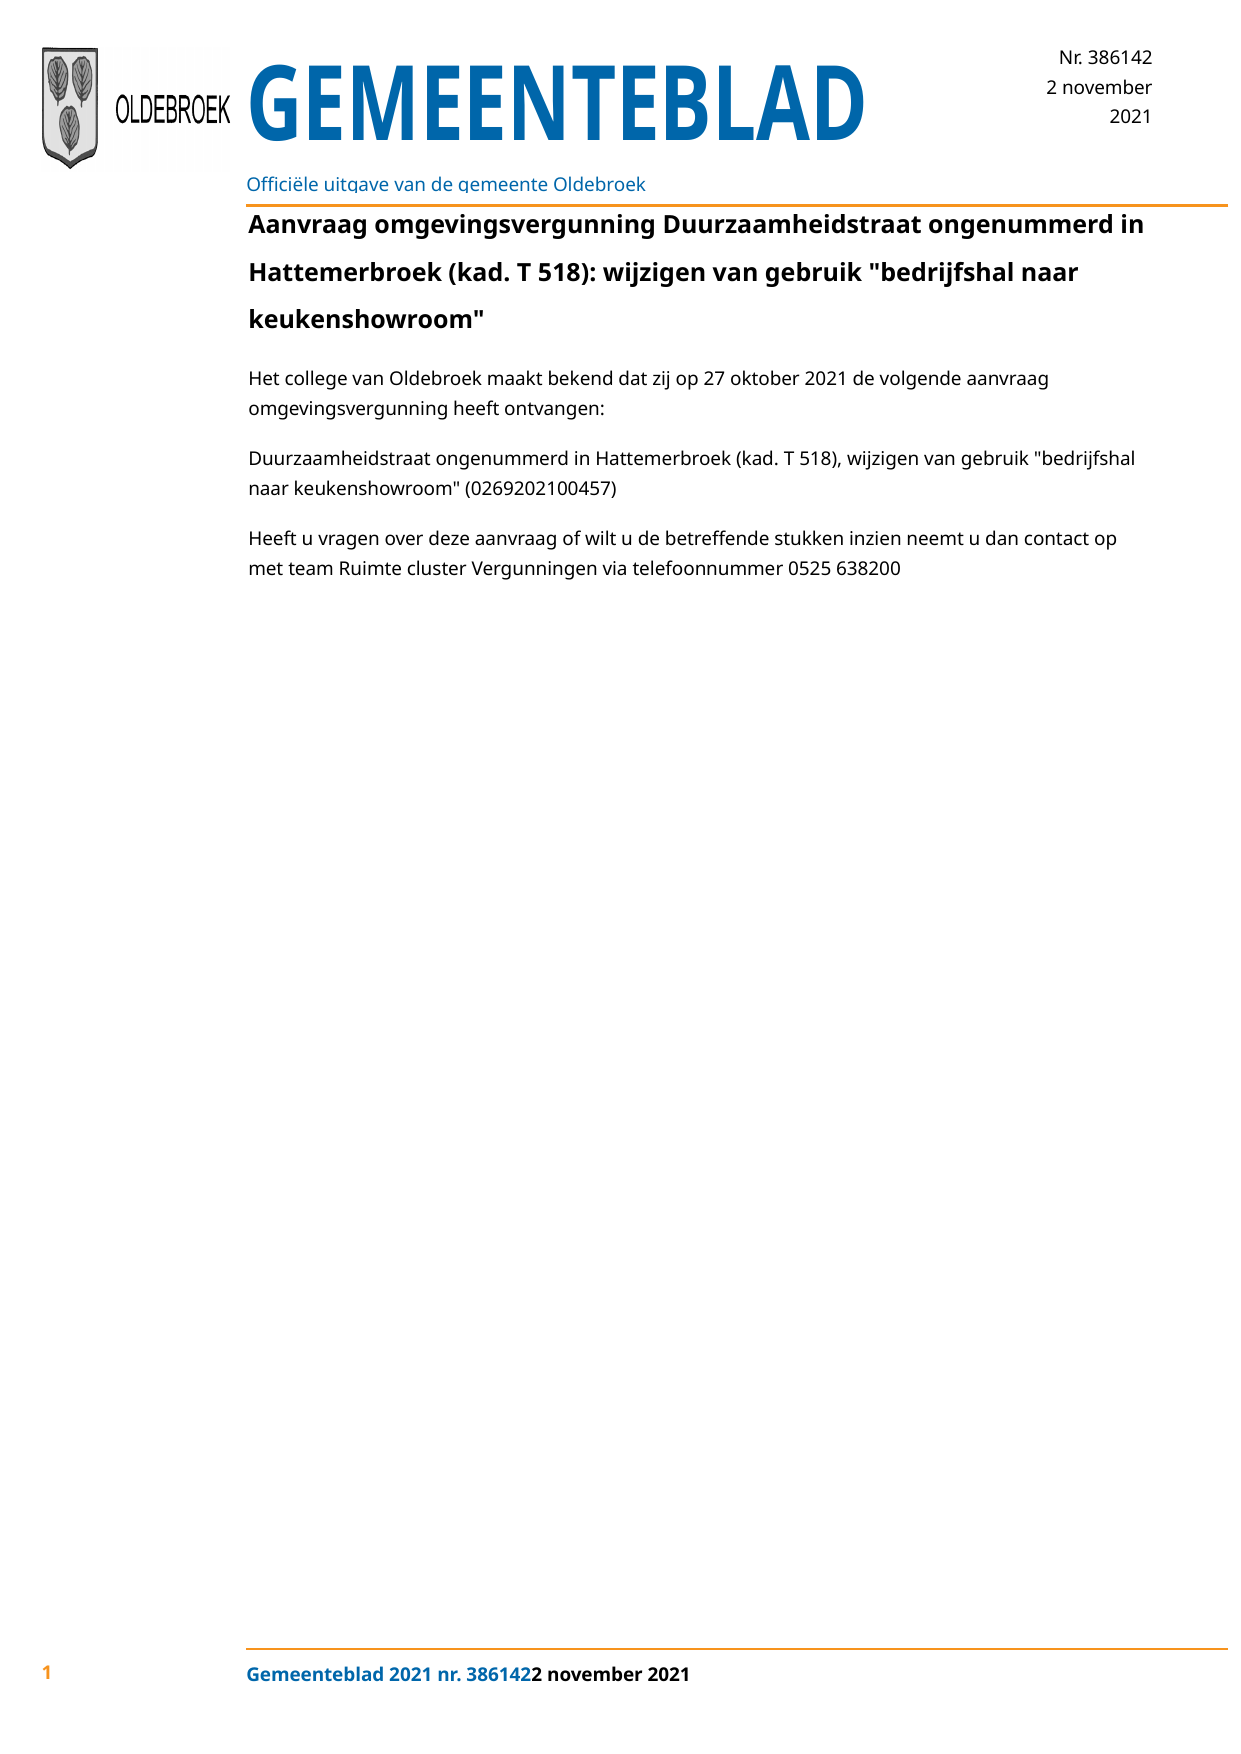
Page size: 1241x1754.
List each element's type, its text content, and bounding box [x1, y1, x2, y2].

text Duurzaamheidstraat ongenummerd in Hattemerbroek (kad. T 518), wijzigen van gebruik "bedrijfshal naar keukenshowroom" (0269202100457) [248, 446, 1152, 501]
text Heeft u vragen over deze aanvraag of wilt u de betreffende stukken inzien neemt u dan contact op met team Ruimte cluster Vergunningen via telefoonnummer 0525 638200 [248, 526, 1152, 581]
text Aanvraag omgevingsvergunning Duurzaamheidstraat ongenummerd in Hattemerbroek (kad. T 518): wijzigen van gebruik "bedrijfshal naar keukenshowroom" [248, 207, 1152, 336]
text Het college van Oldebroek maakt bekend dat zij op 27 oktober 2021 de volgende aanvraag omgevingsvergunning heeft ontvangen: [248, 366, 1152, 421]
picture [41, 47, 231, 172]
